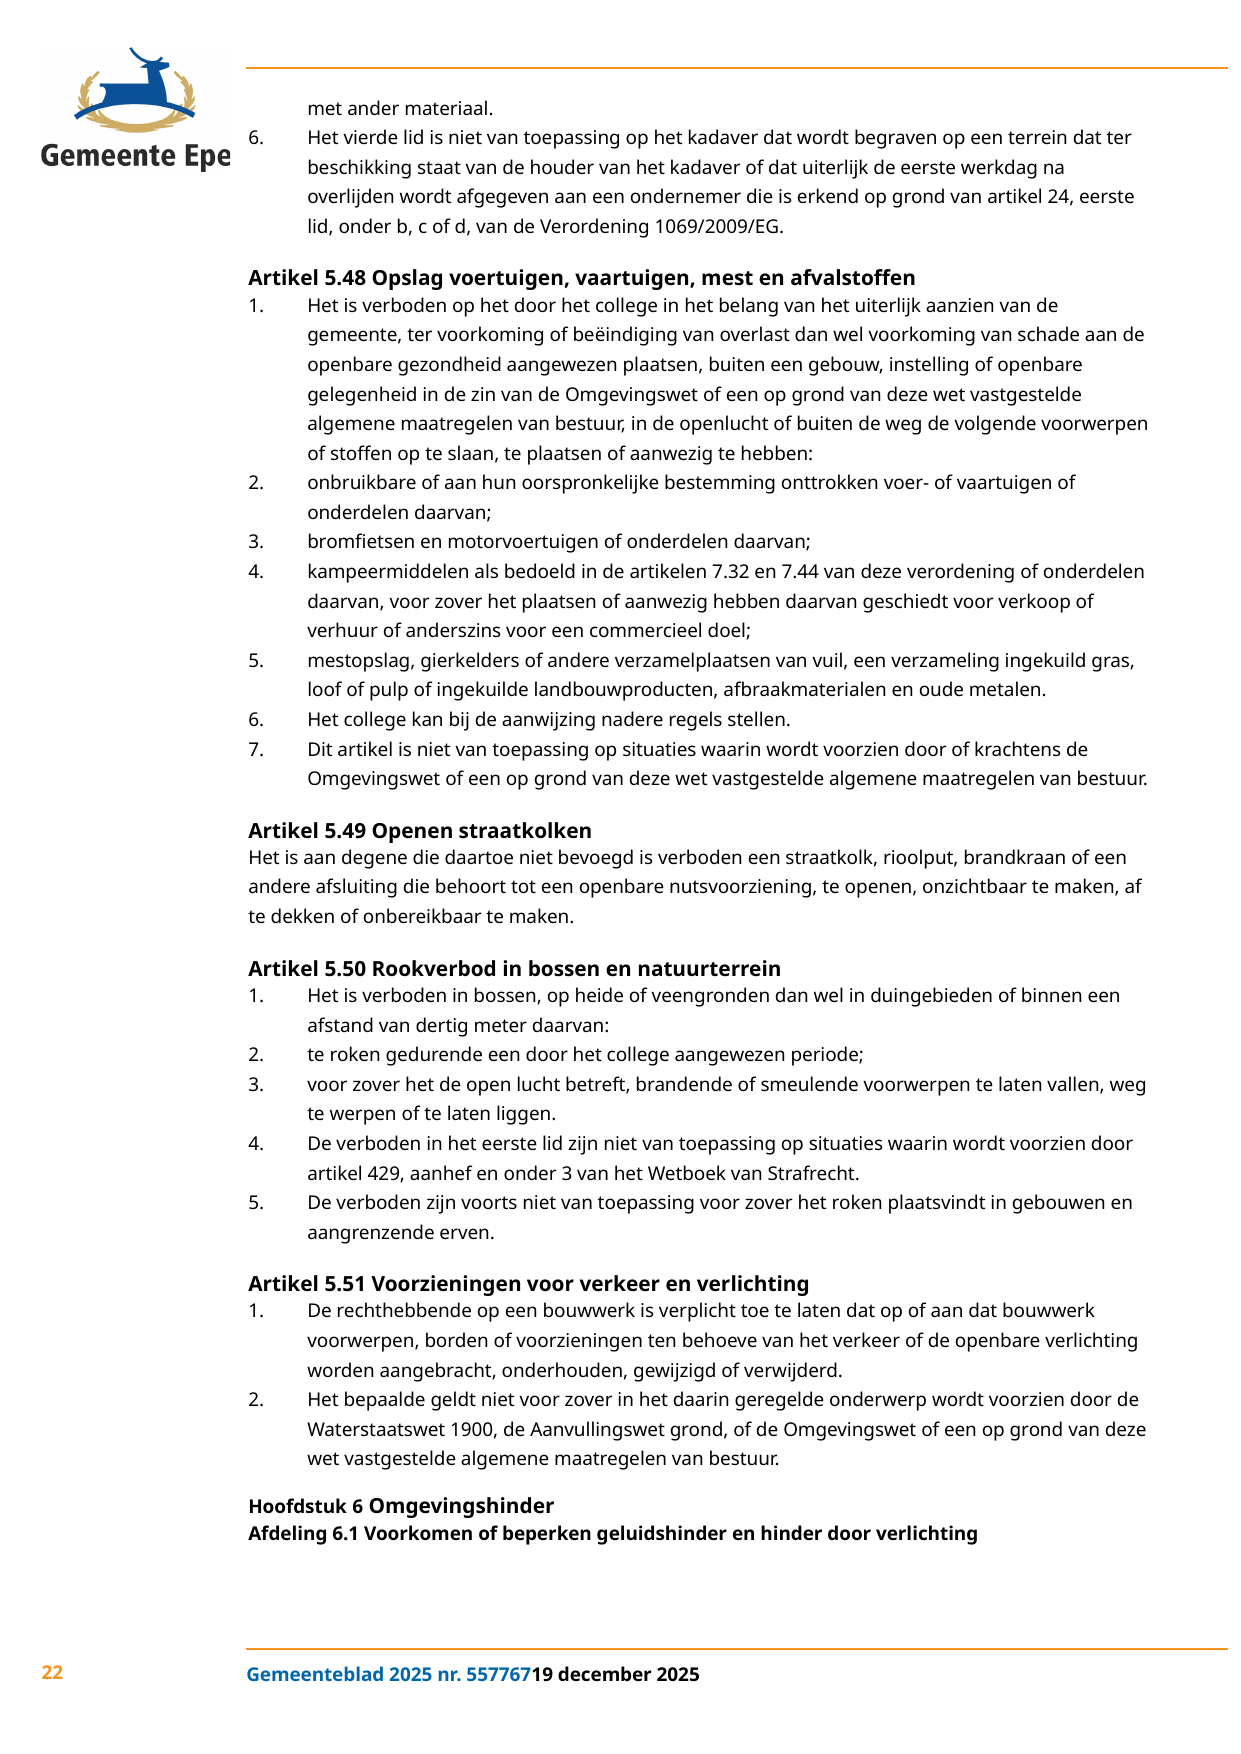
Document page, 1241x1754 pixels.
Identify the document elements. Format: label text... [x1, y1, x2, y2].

list Het is verboden in bossen, op heide of veengronden dan wel in duingebieden of binnen een afstand van dertig meter daarvan: [248, 982, 1152, 1037]
list Het college kan bij de aanwijzing nadere regels stellen. [248, 706, 1152, 732]
text Artikel 5.51 Voorzieningen voor verkeer en verlichting [248, 1269, 1152, 1298]
picture [41, 47, 231, 172]
text Artikel 5.50 Rookverbod in bossen en natuurterrein [248, 954, 1152, 982]
list Dit artikel is niet van toepassing op situaties waarin wordt voorzien door of krachtens de Omgevingswet of een op grond van deze wet vastgestelde algemene maatregelen van bestuur. [248, 736, 1152, 791]
text Artikel 5.48 Opslag voertuigen, vaartuigen, mest en afvalstoffen [248, 263, 1152, 292]
text Hoofdstuk 6 Omgevingshinder [248, 1491, 1152, 1520]
list Het vierde lid is niet van toepassing op het kadaver dat wordt begraven op een terrein dat ter beschikking staat van de houder van het kadaver of dat uiterlijk de eerste werkdag na overlijden wordt afgegeven aan een ondernemer die is erkend op grond van artikel 24, eerste lid, onder b, c of d, van de Verordening 1069/2009/EG. [248, 124, 1152, 239]
list mestopslag, gierkelders of andere verzamelplaatsen van vuil, een verzameling ingekuild gras, loof of pulp of ingekuilde landbouwproducten, afbraakmaterialen en oude metalen. [248, 647, 1152, 702]
list Het bepaalde geldt niet voor zover in het daarin geregelde onderwerp wordt voorzien door de Waterstaatswet 1900, de Aanvullingswet grond, of de Omgevingswet of een op grond van deze wet vastgestelde algemene maatregelen van bestuur. [248, 1386, 1152, 1471]
list met ander materiaal. [248, 95, 1152, 121]
list Het is verboden op het door het college in het belang van het uiterlijk aanzien van de gemeente, ter voorkoming of beëindiging van overlast dan wel voorkoming van schade aan de openbare gezondheid aangewezen plaatsen, buiten een gebouw, instelling of openbare gelegenheid in de zin van de Omgevingswet of een op grond van deze wet vastgestelde algemene maatregelen van bestuur, in de openlucht of buiten de weg de volgende voorwerpen of stoffen op te slaan, te plaatsen of aanwezig te hebben: [248, 292, 1152, 466]
list bromfietsen en motorvoertuigen of onderdelen daarvan; [248, 529, 1152, 554]
text Het is aan degene die daartoe niet bevoegd is verboden een straatkolk, rioolput, brandkraan of een andere afsluiting die behoort tot een openbare nutsvoorziening, te openen, onzichtbaar te maken, af te dekken of onbereikbaar te maken. [248, 844, 1152, 929]
list De verboden zijn voorts niet van toepassing voor zover het roken plaatsvindt in gebouwen en aangrenzende erven. [248, 1189, 1152, 1244]
list voor zover het de open lucht betreft, brandende of smeulende voorwerpen te laten vallen, weg te werpen of te laten liggen. [248, 1071, 1152, 1126]
list De rechthebbende op een bouwwerk is verplicht toe te laten dat op of aan dat bouwwerk voorwerpen, borden of voorzieningen ten behoeve van het verkeer of de openbare verlichting worden aangebracht, onderhouden, gewijzigd of verwijderd. [248, 1298, 1152, 1383]
list te roken gedurende een door het college aangewezen periode; [248, 1041, 1152, 1067]
list onbruikbare of aan hun oorspronkelijke bestemming onttrokken voer- of vaartuigen of onderdelen daarvan; [248, 469, 1152, 525]
text Afdeling 6.1 Voorkomen of beperken geluidshinder en hinder door verlichting [248, 1520, 1152, 1545]
list kampeermiddelen als bedoeld in de artikelen 7.32 en 7.44 van deze verordening of onderdelen daarvan, voor zover het plaatsen of aanwezig hebben daarvan geschiedt voor verkoop of verhuur of anderszins voor een commercieel doel; [248, 558, 1152, 643]
list De verboden in het eerste lid zijn niet van toepassing op situaties waarin wordt voorzien door artikel 429, aanhef en onder 3 van het Wetboek van Strafrecht. [248, 1130, 1152, 1185]
text Artikel 5.49 Openen straatkolken [248, 816, 1152, 844]
